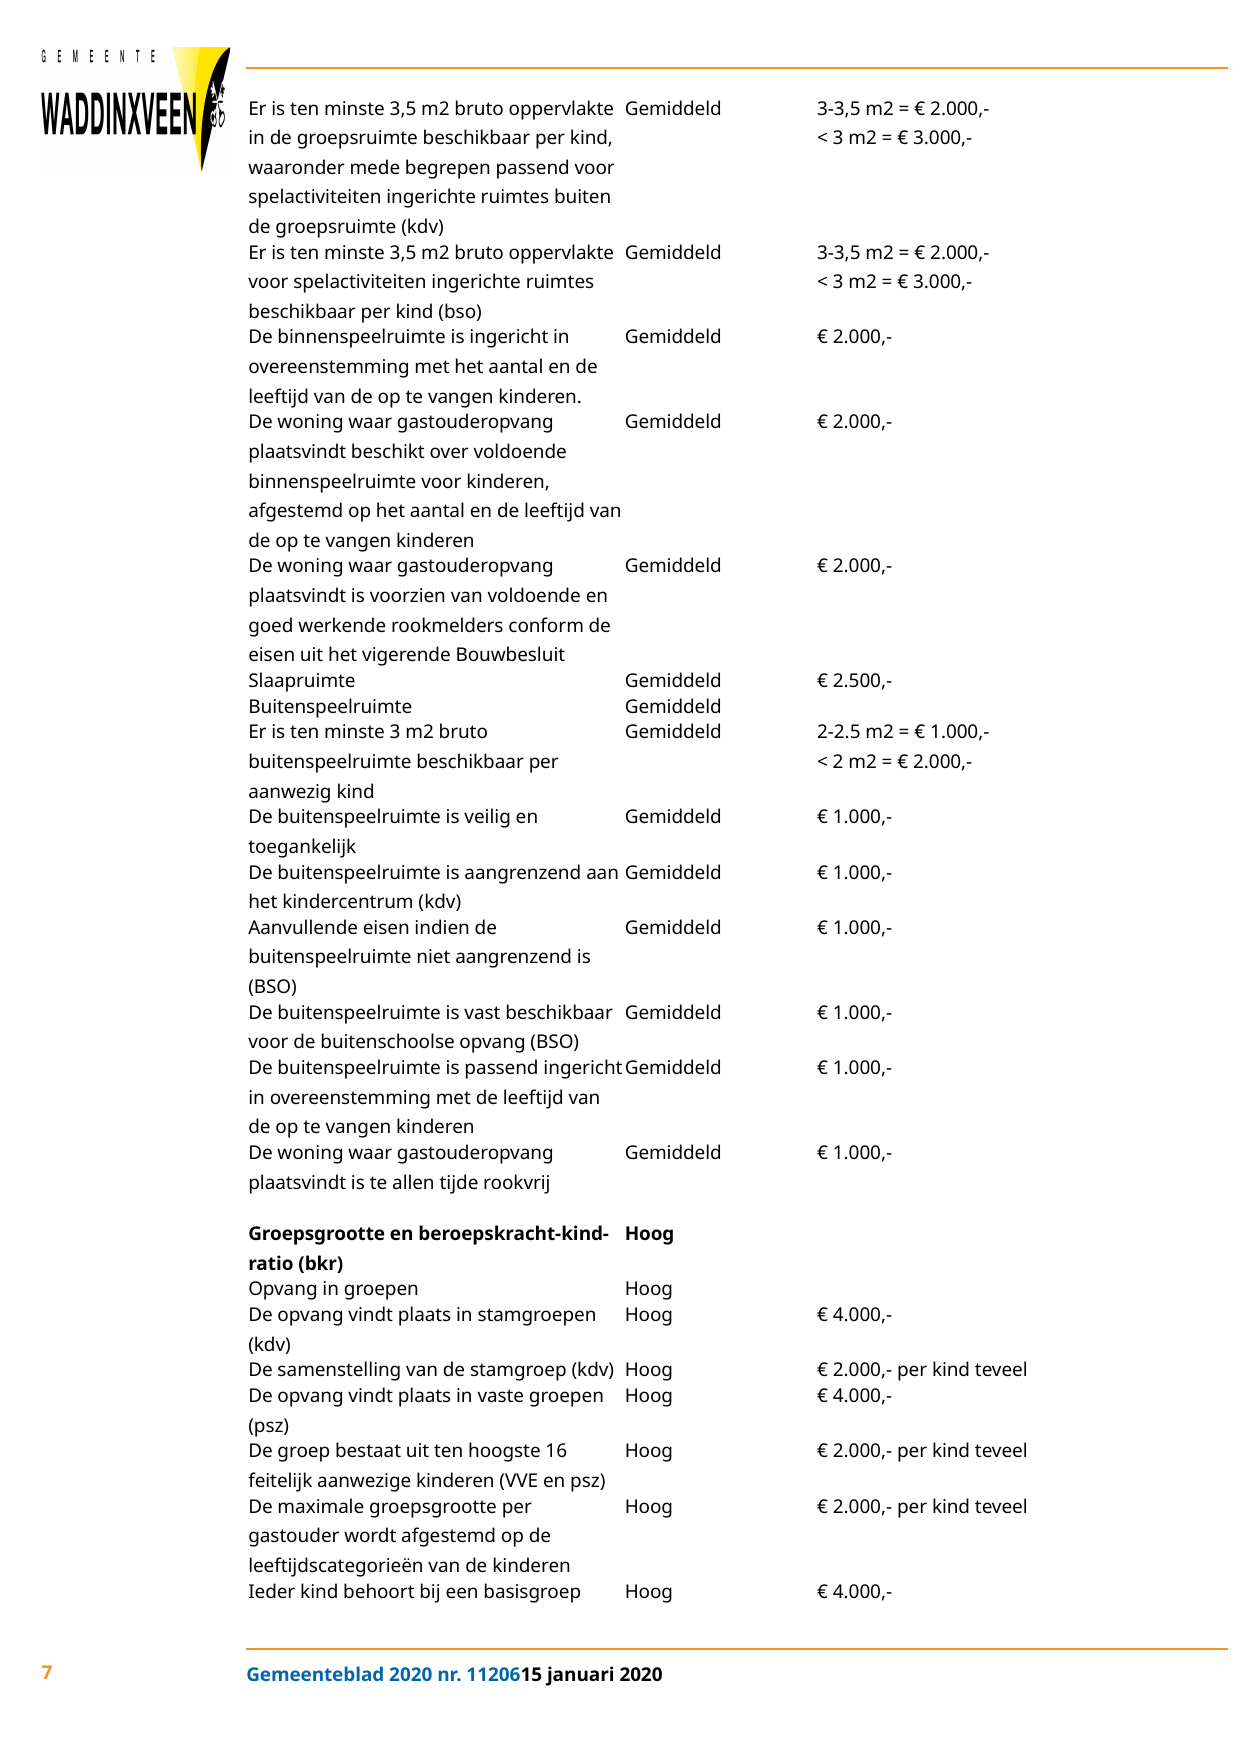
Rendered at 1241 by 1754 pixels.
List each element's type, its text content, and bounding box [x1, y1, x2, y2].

table_cell Gemiddeld [625, 1139, 817, 1194]
table_cell De samenstelling van de stamgroep (kdv) [248, 1357, 624, 1382]
table_cell Gemiddeld [625, 999, 817, 1054]
table_cell € 2.000,- [817, 409, 1152, 553]
table_cell Gemiddeld [625, 667, 817, 693]
table_cell € 1.000,- [817, 1139, 1152, 1194]
table_cell [817, 1195, 1152, 1220]
table_cell [817, 1276, 1152, 1301]
table_cell Er is ten minste 3 m2 bruto buitenspeelruimte beschikbaar per aanwezig kind [248, 719, 624, 803]
table_cell Slaapruimte [248, 667, 624, 693]
table_cell De buitenspeelruimte is veilig en toegankelijk [248, 804, 624, 859]
table_cell € 2.500,- [817, 667, 1152, 693]
table_cell Gemiddeld [625, 914, 817, 999]
table_cell Hoog [625, 1578, 817, 1604]
table_cell Hoog [625, 1383, 817, 1438]
table_cell € 2.000,- [817, 553, 1152, 667]
table_cell De woning waar gastouderopvang plaatsvindt is te allen tijde rookvrij [248, 1139, 624, 1194]
table_cell Gemiddeld [625, 859, 817, 914]
table_cell € 4.000,- [817, 1301, 1152, 1357]
table_cell Hoog [625, 1438, 817, 1493]
table_cell De buitenspeelruimte is vast beschikbaar voor de buitenschoolse opvang (BSO) [248, 999, 624, 1054]
table_cell Buitenspeelruimte [248, 693, 624, 719]
table_cell Groepsgrootte en beroepskracht-kind-ratio (bkr) [248, 1220, 624, 1276]
table_cell € 4.000,- [817, 1383, 1152, 1438]
table_cell € 1.000,- [817, 914, 1152, 999]
table_cell € 1.000,- [817, 804, 1152, 859]
table_cell Ieder kind behoort bij een basisgroep [248, 1578, 624, 1604]
table_cell 3-3,5 m2 = € 2.000,- < 3 m2 = € 3.000,- [817, 95, 1152, 239]
table_cell De woning waar gastouderopvang plaatsvindt beschikt over voldoende binnenspeelruimte voor kinderen, afgestemd op het aantal en de leeftijd van de op te vangen kinderen [248, 409, 624, 553]
table_cell De buitenspeelruimte is passend ingericht in overeenstemming met de leeftijd van de op te vangen kinderen [248, 1054, 624, 1139]
table_cell € 2.000,- [817, 324, 1152, 409]
table_cell Gemiddeld [625, 553, 817, 667]
table_cell Aanvullende eisen indien de buitenspeelruimte niet aangrenzend is (BSO) [248, 914, 624, 999]
table_cell Gemiddeld [625, 719, 817, 803]
table_cell Hoog [625, 1493, 817, 1578]
table_cell Hoog [625, 1357, 817, 1382]
table_cell € 1.000,- [817, 1054, 1152, 1139]
table_cell Hoog [625, 1301, 817, 1357]
picture [41, 47, 231, 172]
table_cell € 2.000,- per kind teveel [817, 1357, 1152, 1382]
table_cell Hoog [625, 1276, 817, 1301]
table_cell [817, 1220, 1152, 1276]
table_cell Er is ten minste 3,5 m2 bruto oppervlakte voor spelactiviteiten ingerichte ruimtes beschikbaar per kind (bso) [248, 239, 624, 324]
table_cell Er is ten minste 3,5 m2 bruto oppervlakte in de groepsruimte beschikbaar per kind, waaronder mede begrepen passend voor spelactiviteiten ingerichte ruimtes buiten de groepsruimte (kdv) [248, 95, 624, 239]
table_cell De opvang vindt plaats in stamgroepen (kdv) [248, 1301, 624, 1357]
table_cell De buitenspeelruimte is aangrenzend aan het kindercentrum (kdv) [248, 859, 624, 914]
table_cell Gemiddeld [625, 409, 817, 553]
table_cell [625, 1195, 817, 1220]
table_cell € 4.000,- [817, 1578, 1152, 1604]
table_cell Gemiddeld [625, 239, 817, 324]
table_cell De opvang vindt plaats in vaste groepen (psz) [248, 1383, 624, 1438]
table_cell 2-2.5 m2 = € 1.000,- < 2 m2 = € 2.000,- [817, 719, 1152, 803]
table_cell € 2.000,- per kind teveel [817, 1493, 1152, 1578]
table_cell Gemiddeld [625, 95, 817, 239]
table_cell Opvang in groepen [248, 1276, 624, 1301]
table_cell De woning waar gastouderopvang plaatsvindt is voorzien van voldoende en goed werkende rookmelders conform de eisen uit het vigerende Bouwbesluit [248, 553, 624, 667]
table_cell Gemiddeld [625, 324, 817, 409]
table_cell Gemiddeld [625, 693, 817, 719]
table_cell [248, 1195, 624, 1220]
table_cell De groep bestaat uit ten hoogste 16 feitelijk aanwezige kinderen (VVE en psz) [248, 1438, 624, 1493]
table_cell 3-3,5 m2 = € 2.000,- < 3 m2 = € 3.000,- [817, 239, 1152, 324]
table_cell € 1.000,- [817, 859, 1152, 914]
table_cell Hoog [625, 1220, 817, 1276]
table_cell € 1.000,- [817, 999, 1152, 1054]
table_cell € 2.000,- per kind teveel [817, 1438, 1152, 1493]
table_cell Gemiddeld [625, 804, 817, 859]
table_cell Gemiddeld [625, 1054, 817, 1139]
table_cell De binnenspeelruimte is ingericht in overeenstemming met het aantal en de leeftijd van de op te vangen kinderen. [248, 324, 624, 409]
table_cell [817, 693, 1152, 719]
table_cell De maximale groepsgrootte per gastouder wordt afgestemd op de leeftijdscategorieën van de kinderen [248, 1493, 624, 1578]
